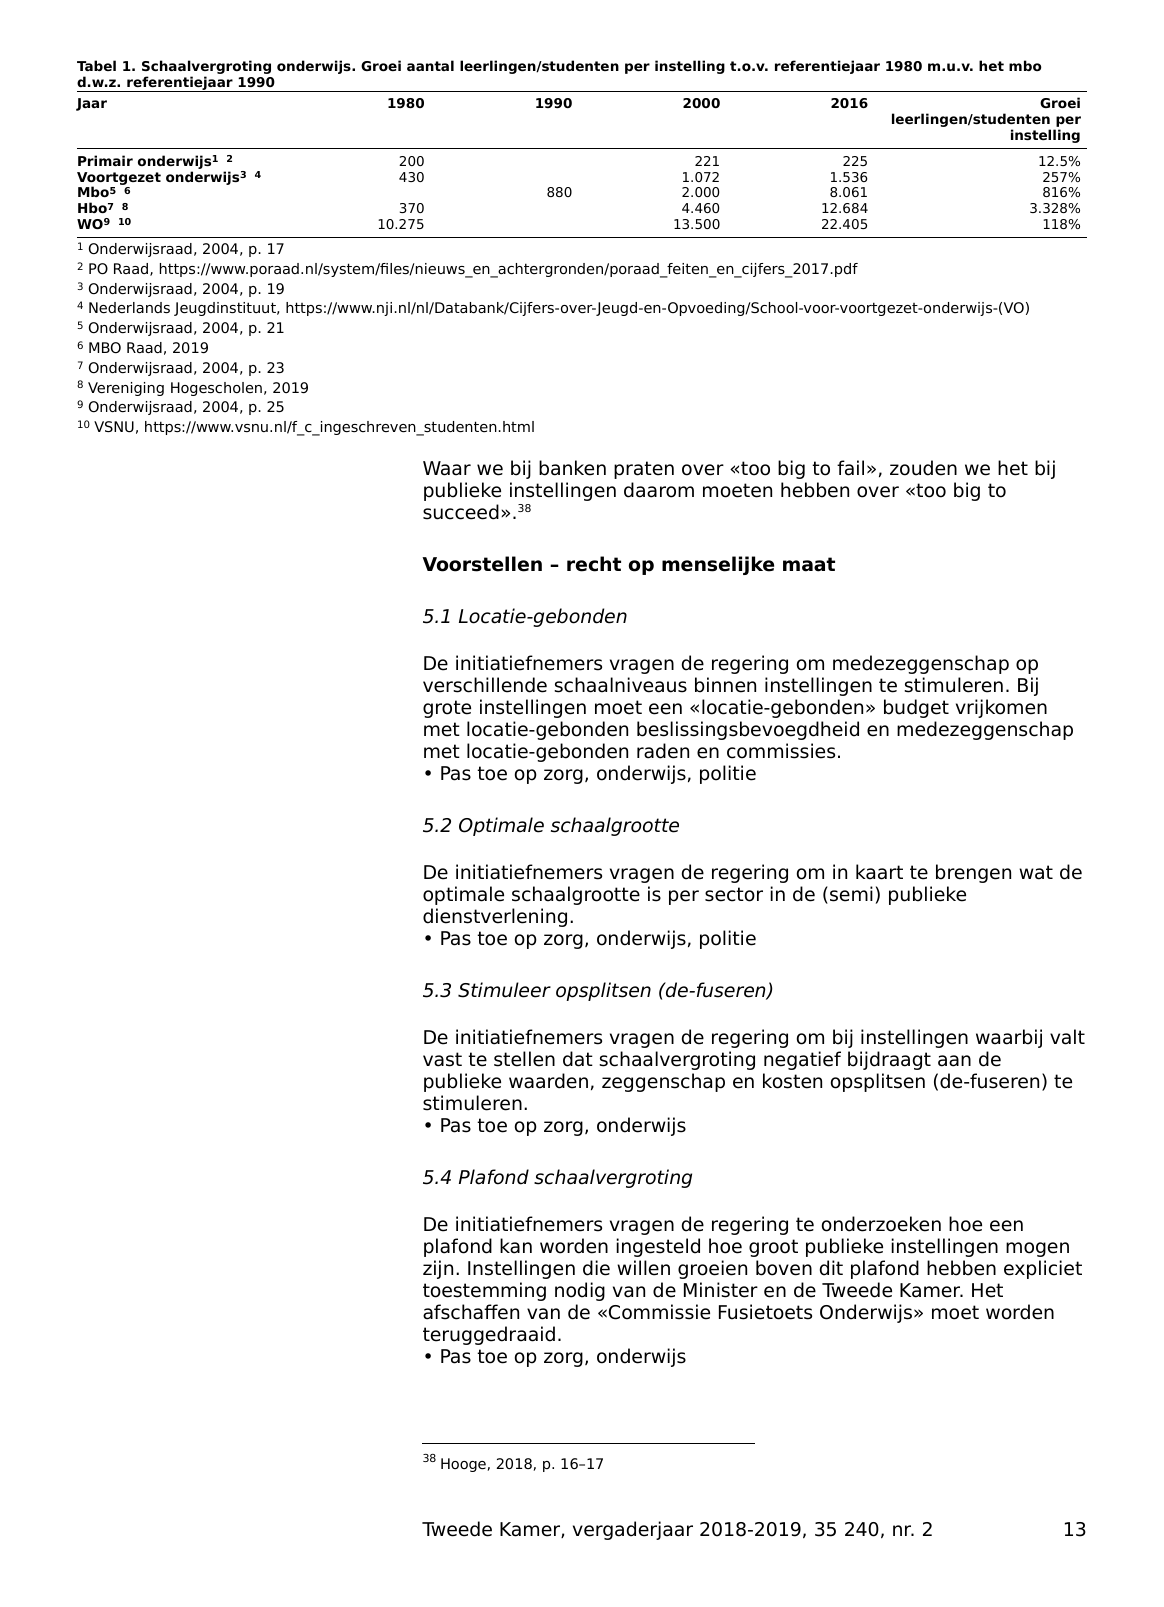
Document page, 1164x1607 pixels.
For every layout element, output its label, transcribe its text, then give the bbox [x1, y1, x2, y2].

table_cell 816% [874, 185, 1087, 201]
table_cell 1980 [283, 92, 430, 148]
subtitle 5.3 Stimuleer opsplitsen (de-fuseren) [422, 980, 1087, 1002]
subtitle 5.4 Plafond schaalvergroting [422, 1167, 1087, 1189]
table_cell Primair onderwijs1 2 [77, 149, 282, 169]
text • Pas toe op zorg, onderwijs [422, 1346, 1087, 1368]
table_cell 2.000 [578, 185, 726, 201]
table_cell 4.460 [578, 201, 726, 217]
table_cell 225 [726, 149, 874, 169]
table_cell 1.536 [726, 170, 874, 185]
text De initiatiefnemers vragen de regering om bij instellingen waarbij valt vast te stellen dat schaalvergroting negatief bijdraagt aan de publieke waarden, zeggenschap en kosten opsplitsen (de-fuseren) te stimuleren. [422, 1027, 1087, 1115]
table_cell 200 [283, 149, 430, 169]
subtitle Voorstellen – recht op menselijke maat [422, 554, 1087, 576]
subtitle 5.1 Locatie-gebonden [422, 606, 1087, 628]
text Waar we bij banken praten over «too big to fail», zouden we het bij publieke instellingen daarom moeten hebben over «too big to succeed». [422, 458, 1087, 524]
table_cell 1.072 [578, 170, 726, 185]
table_cell [430, 201, 578, 217]
table_cell Mbo5 6 [77, 185, 282, 201]
table_cell 1990 [430, 92, 578, 148]
text • Pas toe op zorg, onderwijs, politie [422, 928, 1087, 950]
text Hooge, 2018, p. 16–17 [422, 1452, 1087, 1474]
table_cell Groei leerlingen/studenten per instelling [874, 92, 1087, 148]
table_cell Jaar [77, 92, 282, 148]
subtitle 5.2 Optimale schaalgrootte [422, 815, 1087, 837]
table_cell 430 [283, 170, 430, 185]
table_cell 2000 [578, 92, 726, 148]
text • Pas toe op zorg, onderwijs [422, 1115, 1087, 1137]
table_cell Voortgezet onderwijs3 4 [77, 170, 282, 185]
table_cell [430, 170, 578, 185]
table_cell 3.328% [874, 201, 1087, 217]
table_cell 221 [578, 149, 726, 169]
text De initiatiefnemers vragen de regering om medezeggenschap op verschillende schaalniveaus binnen instellingen te stimuleren. Bij grote instellingen moet een «locatie-gebonden» budget vrijkomen met locatie-gebonden beslissingsbevoegdheid en medezeggenschap met locatie-gebonden raden en commissies. [422, 653, 1087, 763]
table_cell WO9 10 [77, 217, 282, 237]
text De initiatiefnemers vragen de regering te onderzoeken hoe een plafond kan worden ingesteld hoe groot publieke instellingen mogen zijn. Instellingen die willen groeien boven dit plafond hebben expliciet toestemming nodig van de Minister en de Tweede Kamer. Het afschaffen van de «Commissie Fusietoets Onderwijs» moet worden teruggedraaid. [422, 1214, 1087, 1346]
table_cell 257% [874, 170, 1087, 185]
table_cell [283, 185, 430, 201]
text • Pas toe op zorg, onderwijs, politie [422, 763, 1087, 785]
table_cell 22.405 [726, 217, 874, 237]
table_cell 13.500 [578, 217, 726, 237]
table_cell 8.061 [726, 185, 874, 201]
table_cell 370 [283, 201, 430, 217]
table_cell 1 Onderwijsraad, 2004, p. 17 2 PO Raad, https://www.poraad.nl/system/files/nieuws_en_achtergronden/poraad_feiten_en_cijfers_2017.pdf 3 Onderwijsraad, 2004, p. 19 4 Nederlands Jeugdinstituut, https://www.nji.nl/nl/Databank/Cijfers-over-Jeugd-en-Opvoeding/School-voor-voortgezet-onderwijs-(VO) 5 Onderwijsraad, 2004, p. 21 6 MBO Raad, 2019 7 Onderwijsraad, 2004, p. 23 8 Vereniging Hogescholen, 2019 9 Onderwijsraad, 2004, p. 25 10 VSNU, https://www.vsnu.nl/f_c_ingeschreven_studenten.html [77, 238, 1087, 436]
table_cell 12.5% [874, 149, 1087, 169]
table_cell [430, 217, 578, 237]
table_cell 12.684 [726, 201, 874, 217]
table_cell 118% [874, 217, 1087, 237]
table_cell 10.275 [283, 217, 430, 237]
table_cell [430, 149, 578, 169]
table_cell 2016 [726, 92, 874, 148]
table_cell 880 [430, 185, 578, 201]
text De initiatiefnemers vragen de regering om in kaart te brengen wat de optimale schaalgrootte is per sector in de (semi) publieke dienstverlening. [422, 862, 1087, 928]
table_cell Hbo7 8 [77, 201, 282, 217]
table_header Tabel 1. Schaalvergroting onderwijs. Groei aantal leerlingen/studenten per instelling t.o.v. referentiejaar 1980 m.u.v. het mbo d.w.z. referentiejaar 1990 [77, 59, 1087, 91]
